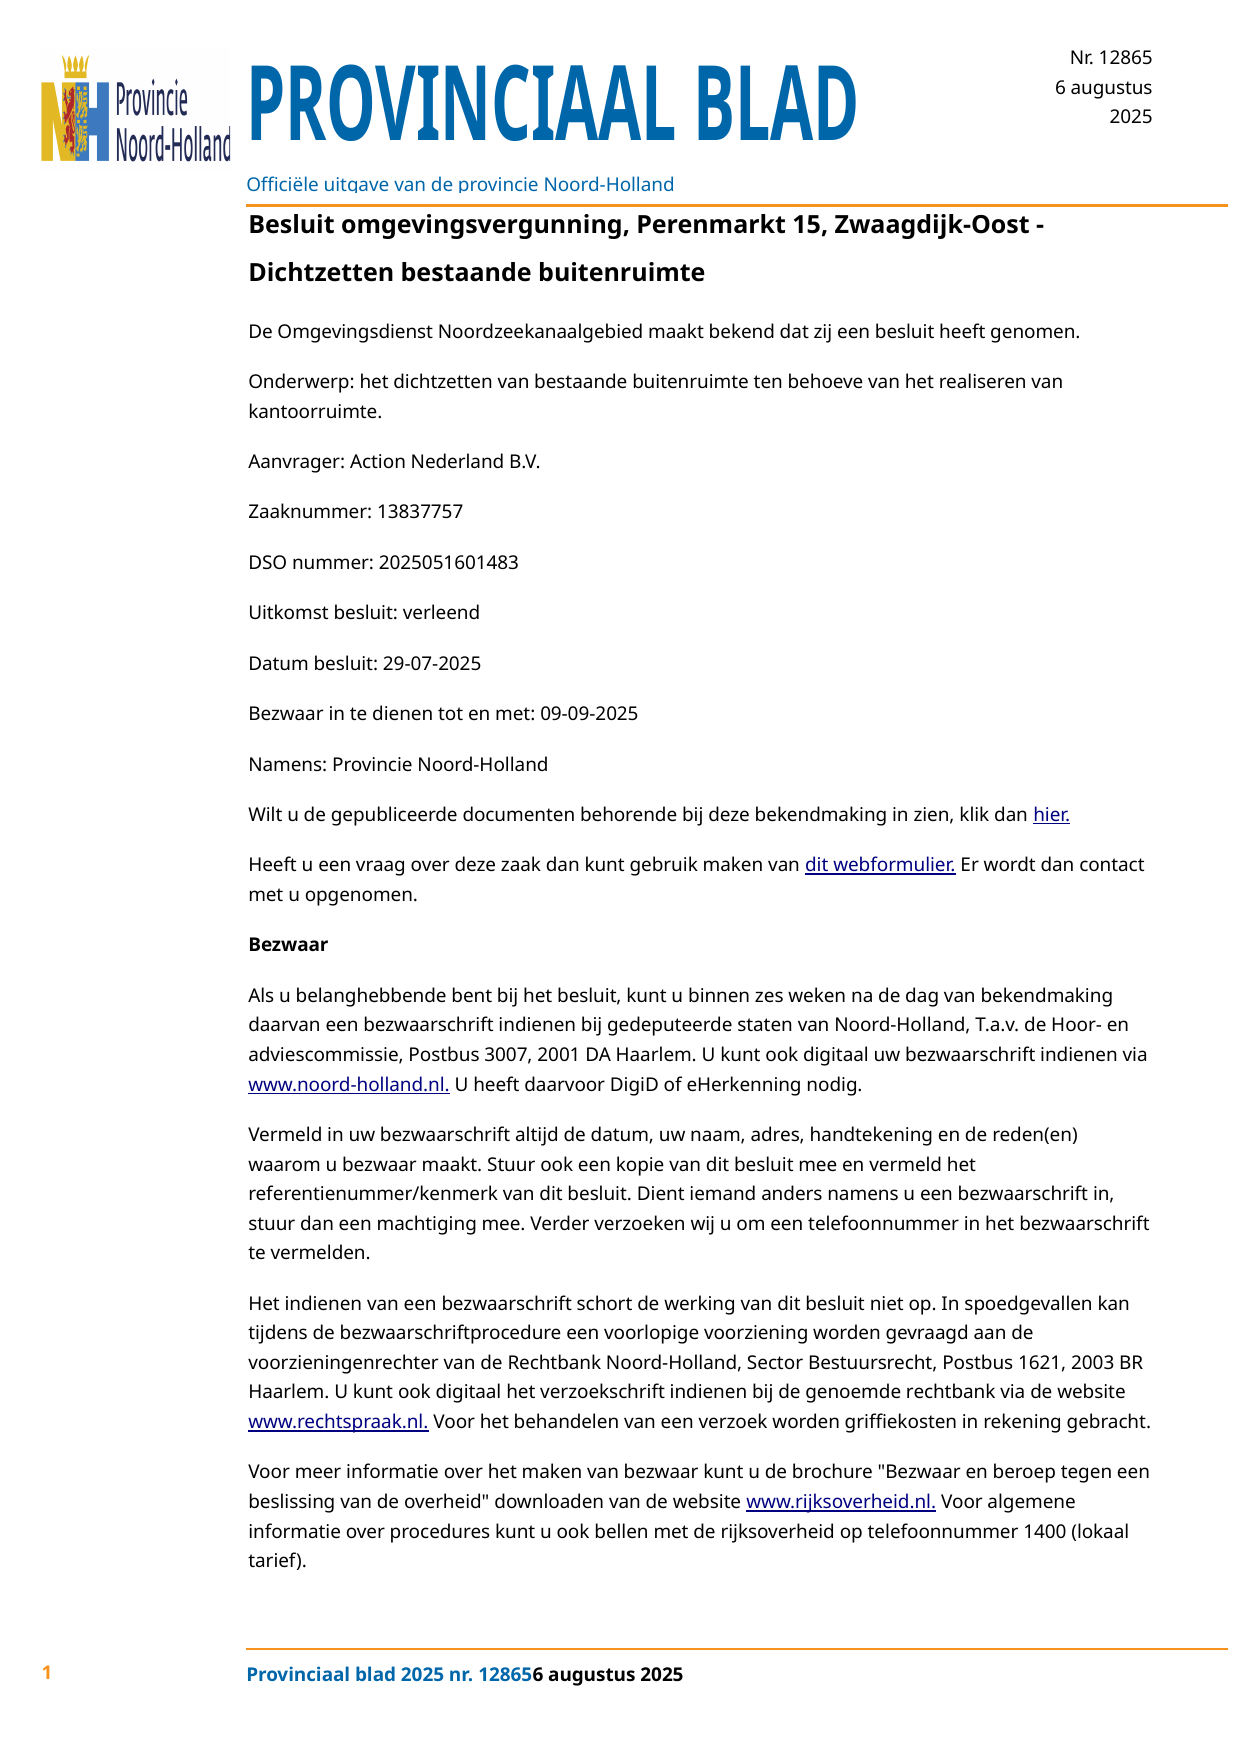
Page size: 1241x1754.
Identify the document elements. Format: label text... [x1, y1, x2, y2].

text Aanvrager: Action Nederland B.V. [248, 448, 1152, 474]
text Wilt u de gepubliceerde documenten behorende bij deze bekendmaking in zien, klik dan hier. [248, 801, 1152, 827]
text Onderwerp: het dichtzetten van bestaande buitenruimte ten behoeve van het realiseren van kantoorruimte. [248, 368, 1152, 424]
text Vermeld in uw bezwaarschrift altijd de datum, uw naam, adres, handtekening en de reden(en) waarom u bezwaar maakt. Stuur ook een kopie van dit besluit mee en vermeld het referentienummer/kenmerk van dit besluit. Dient iemand anders namens u een bezwaarschrift in, stuur dan een machtiging mee. Verder verzoeken wij u om een telefoonnummer in het bezwaarschrift te vermelden. [248, 1121, 1152, 1265]
text Het indienen van een bezwaarschrift schort de werking van dit besluit niet op. In spoedgevallen kan tijdens de bezwaarschriftprocedure een voorlopige voorziening worden gevraagd aan de voorzieningenrechter van de Rechtbank Noord-Holland, Sector Bestuursrecht, Postbus 1621, 2003 BR Haarlem. U kunt ook digitaal het verzoekschrift indienen bij de genoemde rechtbank via de website www.rechtspraak.nl. Voor het behandelen van een verzoek worden griffiekosten in rekening gebracht. [248, 1290, 1152, 1434]
text Bezwaar in te dienen tot en met: 09-09-2025 [248, 700, 1152, 726]
picture [41, 47, 231, 172]
text DSO nummer: 2025051601483 [248, 549, 1152, 575]
text De Omgevingsdienst Noordzeekanaalgebied maakt bekend dat zij een besluit heeft genomen. [248, 318, 1152, 344]
text Zaaknummer: 13837757 [248, 499, 1152, 524]
text Als u belanghebbende bent bij het besluit, kunt u binnen zes weken na de dag van bekendmaking daarvan een bezwaarschrift indienen bij gedeputeerde staten van Noord-Holland, T.a.v. de Hoor- en adviescommissie, Postbus 3007, 2001 DA Haarlem. U kunt ook digitaal uw bezwaarschrift indienen via www.noord-holland.nl. U heeft daarvoor DigiD of eHerkenning nodig. [248, 982, 1152, 1097]
text Heeft u een vraag over deze zaak dan kunt gebruik maken van dit webformulier. Er wordt dan contact met u opgenomen. [248, 852, 1152, 907]
text Datum besluit: 29-07-2025 [248, 650, 1152, 676]
text Voor meer informatie over het maken van bezwaar kunt u de brochure "Bezwaar en beroep tegen een beslissing van de overheid" downloaden van de website www.rijksoverheid.nl. Voor algemene informatie over procedures kunt u ook bellen met de rijksoverheid op telefoonnummer 1400 (lokaal tarief). [248, 1459, 1152, 1573]
text Namens: Provincie Noord-Holland [248, 751, 1152, 777]
text Besluit omgevingsvergunning, Perenmarkt 15, Zwaagdijk-Oost - Dichtzetten bestaande buitenruimte [248, 207, 1152, 288]
text Uitkomst besluit: verleend [248, 599, 1152, 625]
text Bezwaar [248, 932, 1152, 957]
